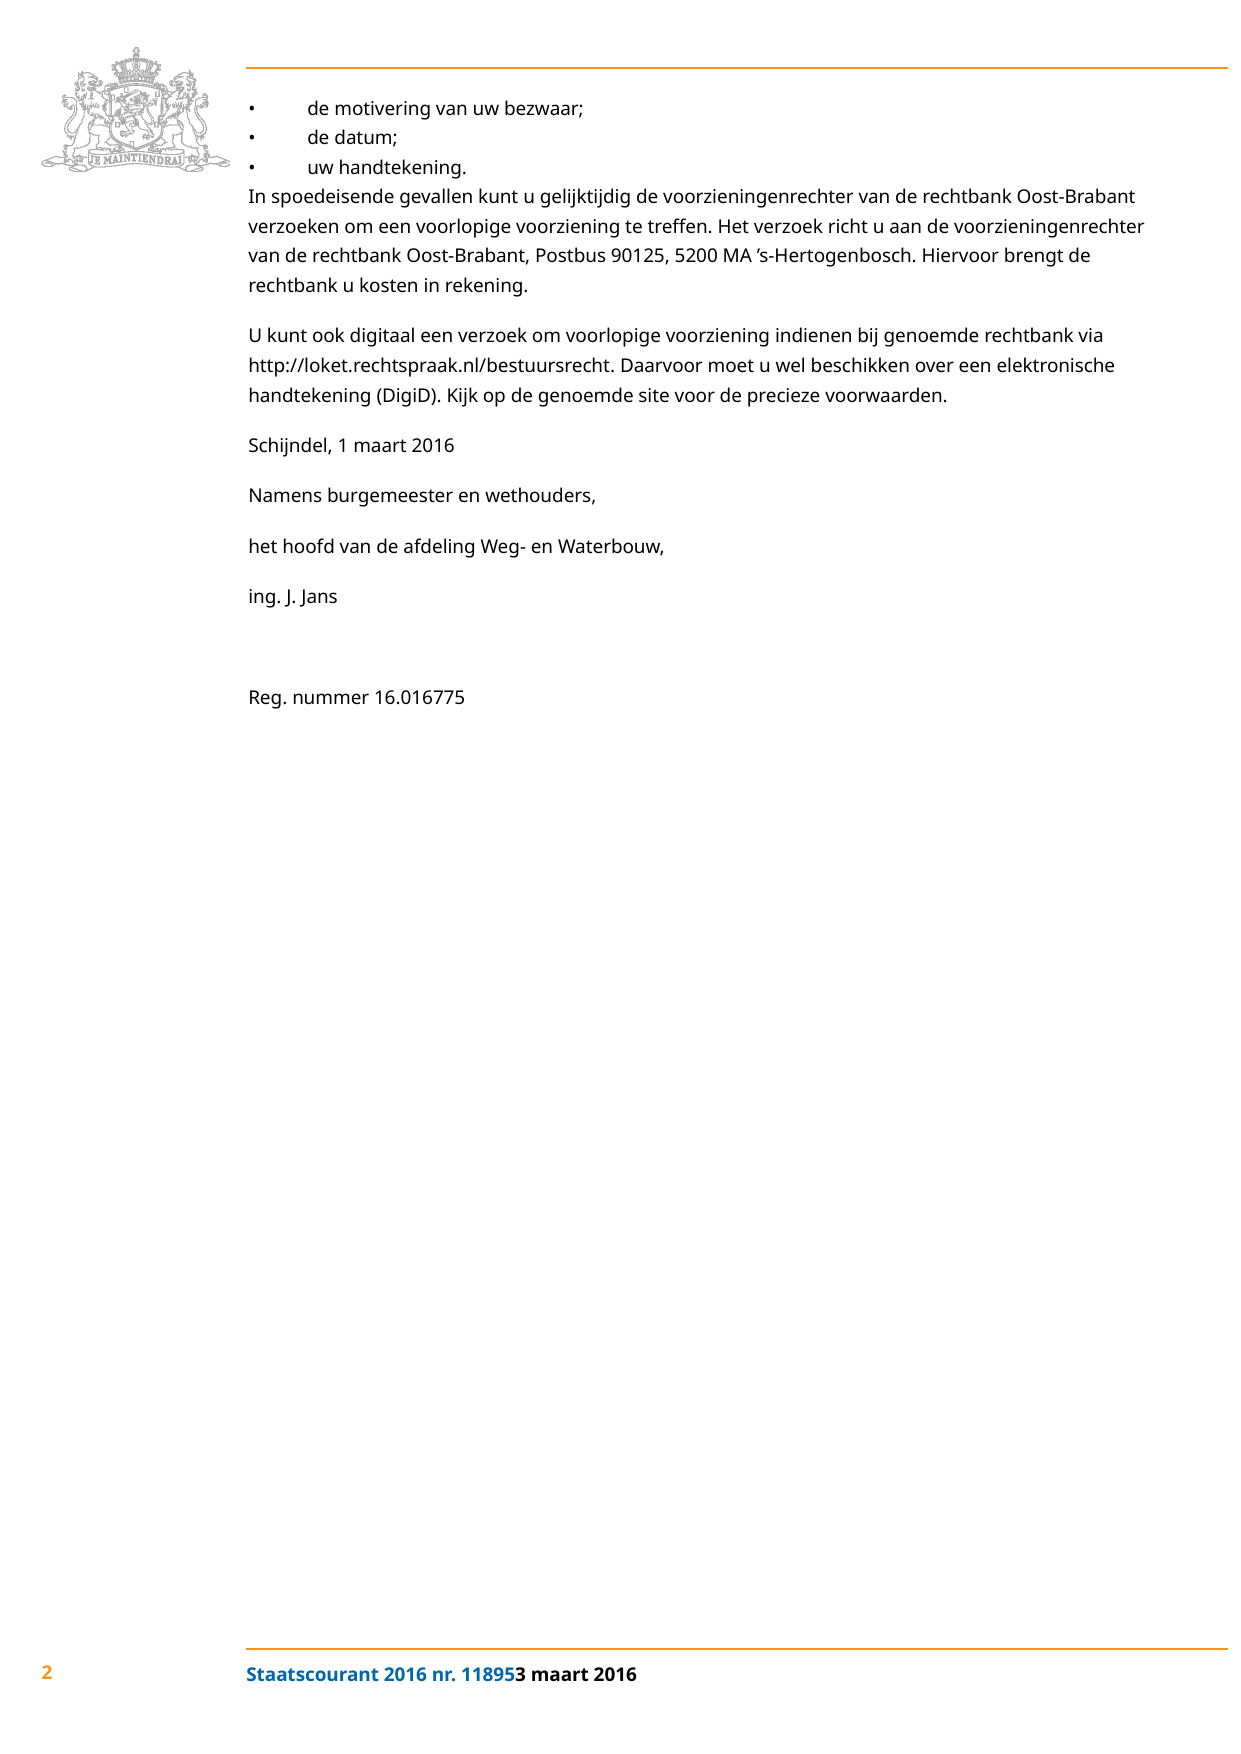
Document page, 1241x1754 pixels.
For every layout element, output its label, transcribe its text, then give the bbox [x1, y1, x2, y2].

list de motivering van uw bezwaar; [248, 95, 1152, 121]
text Namens burgemeester en wethouders, [248, 483, 1152, 508]
text Schijndel, 1 maart 2016 [248, 432, 1152, 458]
picture [41, 47, 231, 172]
text het hoofd van de afdeling Weg- en Waterbouw, [248, 533, 1152, 559]
text Reg. nummer 16.016775 [248, 684, 1152, 710]
list uw handtekening. [248, 154, 1152, 180]
text U kunt ook digitaal een verzoek om voorlopige voorziening indienen bij genoemde rechtbank via http://loket.rechtspraak.nl/bestuursrecht. Daarvoor moet u wel beschikken over een elektronische handtekening (DigiD). Kijk op de genoemde site voor de precieze voorwaarden. [248, 323, 1152, 408]
text ing. J. Jans [248, 583, 1152, 609]
list de datum; [248, 124, 1152, 150]
text In spoedeisende gevallen kunt u gelijktijdig de voorzieningenrechter van de rechtbank Oost-Brabant verzoeken om een voorlopige voorziening te treffen. Het verzoek richt u aan de voorzieningenrechter van de rechtbank Oost-Brabant, Postbus 90125, 5200 MA ’s-Hertogenbosch. Hiervoor brengt de rechtbank u kosten in rekening. [248, 183, 1152, 298]
